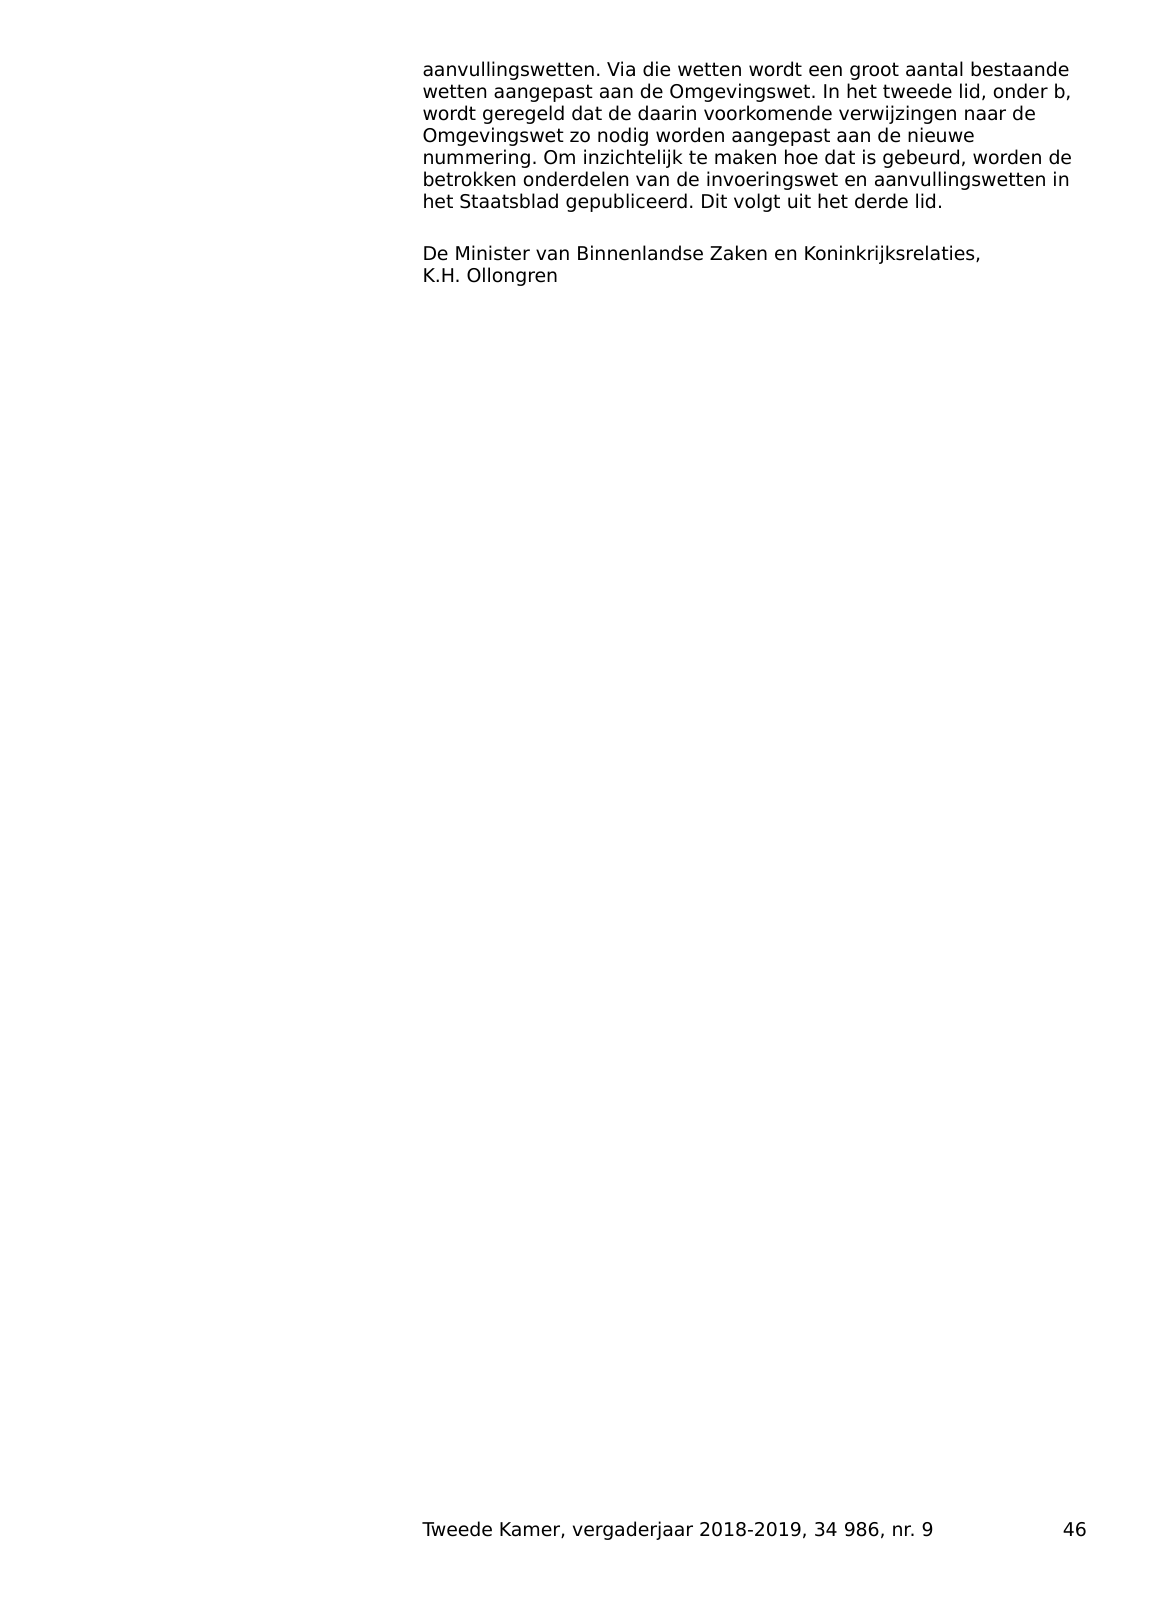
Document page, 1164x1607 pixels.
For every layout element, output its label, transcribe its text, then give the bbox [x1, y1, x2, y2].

text aanvullingswetten. Via die wetten wordt een groot aantal bestaande wetten aangepast aan de Omgevingswet. In het tweede lid, onder b, wordt geregeld dat de daarin voorkomende verwijzingen naar de Omgevingswet zo nodig worden aangepast aan de nieuwe nummering. Om inzichtelijk te maken hoe dat is gebeurd, worden de betrokken onderdelen van de invoeringswet en aanvullingswetten in het Staatsblad gepubliceerd. Dit volgt uit het derde lid. [422, 59, 1087, 213]
text De Minister van Binnenlandse Zaken en Koninkrijksrelaties, K.H. Ollongren [422, 243, 1087, 287]
